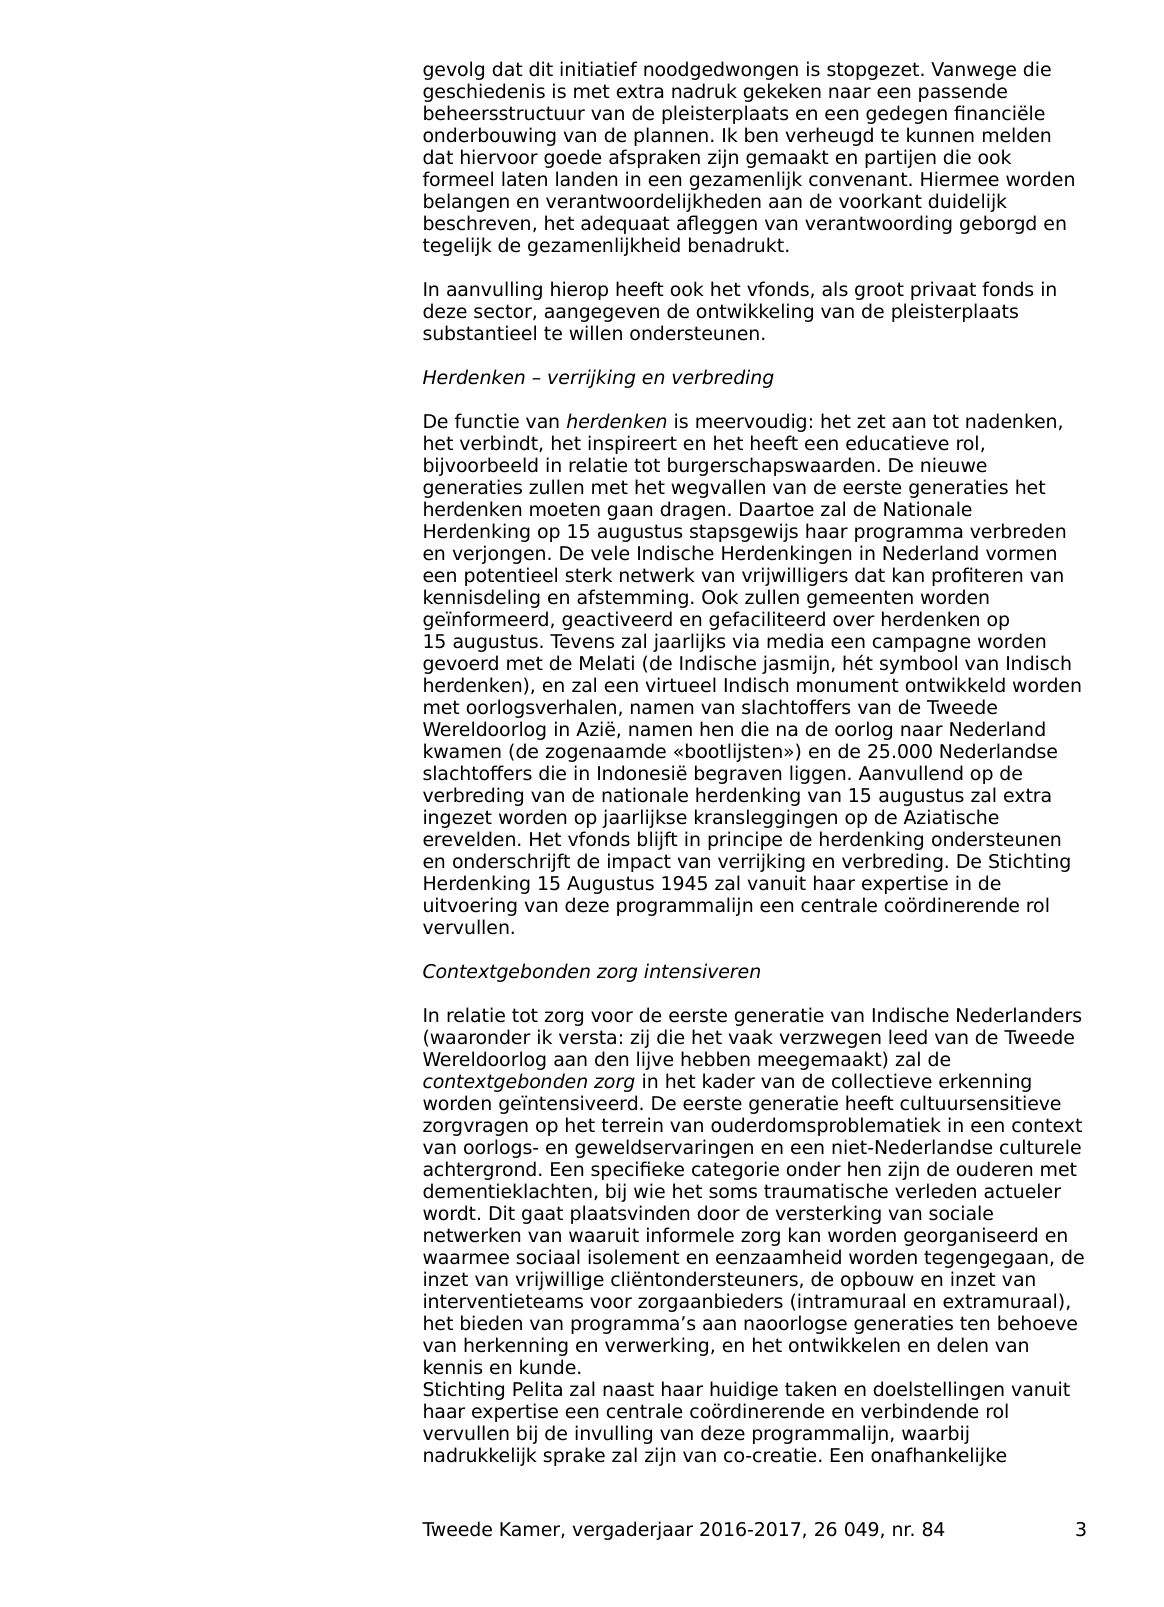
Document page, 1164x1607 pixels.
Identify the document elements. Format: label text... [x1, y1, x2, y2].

text Stichting Pelita zal naast haar huidige taken en doelstellingen vanuit haar expertise een centrale coördinerende en verbindende rol vervullen bij de invulling van deze programmalijn, waarbij nadrukkelijk sprake zal zijn van co-creatie. Een onafhankelijke [422, 1379, 1087, 1467]
text In relatie tot zorg voor de eerste generatie van Indische Nederlanders (waaronder ik versta: zij die het vaak verzwegen leed van de Tweede Wereldoorlog aan den lijve hebben meegemaakt) zal de contextgebonden zorg in het kader van de collectieve erkenning worden geïntensiveerd. De eerste generatie heeft cultuursensitieve zorgvragen op het terrein van ouderdomsproblematiek in een context van oorlogs- en geweldservaringen en een niet-Nederlandse culturele achtergrond. Een specifieke categorie onder hen zijn de ouderen met dementieklachten, bij wie het soms traumatische verleden actueler wordt. Dit gaat plaatsvinden door de versterking van sociale netwerken van waaruit informele zorg kan worden georganiseerd en waarmee sociaal isolement en eenzaamheid worden tegengegaan, de inzet van vrijwillige cliëntondersteuners, de opbouw en inzet van interventieteams voor zorgaanbieders (intramuraal en extramuraal), het bieden van programma’s aan naoorlogse generaties ten behoeve van herkenning en verwerking, en het ontwikkelen en delen van kennis en kunde. [422, 1005, 1087, 1379]
text gevolg dat dit initiatief noodgedwongen is stopgezet. Vanwege die geschiedenis is met extra nadruk gekeken naar een passende beheersstructuur van de pleisterplaats en een gedegen financiële onderbouwing van de plannen. Ik ben verheugd te kunnen melden dat hiervoor goede afspraken zijn gemaakt en partijen die ook formeel laten landen in een gezamenlijk convenant. Hiermee worden belangen en verantwoordelijkheden aan de voorkant duidelijk beschreven, het adequaat afleggen van verantwoording geborgd en tegelijk de gezamenlijkheid benadrukt. [422, 59, 1087, 257]
subtitle Herdenken – verrijking en verbreding [422, 367, 1087, 389]
text In aanvulling hierop heeft ook het vfonds, als groot privaat fonds in deze sector, aangegeven de ontwikkeling van de pleisterplaats substantieel te willen ondersteunen. [422, 279, 1087, 345]
text De functie van herdenken is meervoudig: het zet aan tot nadenken, het verbindt, het inspireert en het heeft een educatieve rol, bijvoorbeeld in relatie tot burgerschapswaarden. De nieuwe generaties zullen met het wegvallen van de eerste generaties het herdenken moeten gaan dragen. Daartoe zal de Nationale Herdenking op 15 augustus stapsgewijs haar programma verbreden en verjongen. De vele Indische Herdenkingen in Nederland vormen een potentieel sterk netwerk van vrijwilligers dat kan profiteren van kennisdeling en afstemming. Ook zullen gemeenten worden geïnformeerd, geactiveerd en gefaciliteerd over herdenken op 15 augustus. Tevens zal jaarlijks via media een campagne worden gevoerd met de Melati (de Indische jasmijn, hét symbool van Indisch herdenken), en zal een virtueel Indisch monument ontwikkeld worden met oorlogsverhalen, namen van slachtoffers van de Tweede Wereldoorlog in Azië, namen hen die na de oorlog naar Nederland kwamen (de zogenaamde «bootlijsten») en de 25.000 Nederlandse slachtoffers die in Indonesië begraven liggen. Aanvullend op de verbreding van de nationale herdenking van 15 augustus zal extra ingezet worden op jaarlijkse kransleggingen op de Aziatische erevelden. Het vfonds blijft in principe de herdenking ondersteunen en onderschrijft de impact van verrijking en verbreding. De Stichting Herdenking 15 Augustus 1945 zal vanuit haar expertise in de uitvoering van deze programmalijn een centrale coördinerende rol vervullen. [422, 411, 1087, 939]
subtitle Contextgebonden zorg intensiveren [422, 961, 1087, 983]
